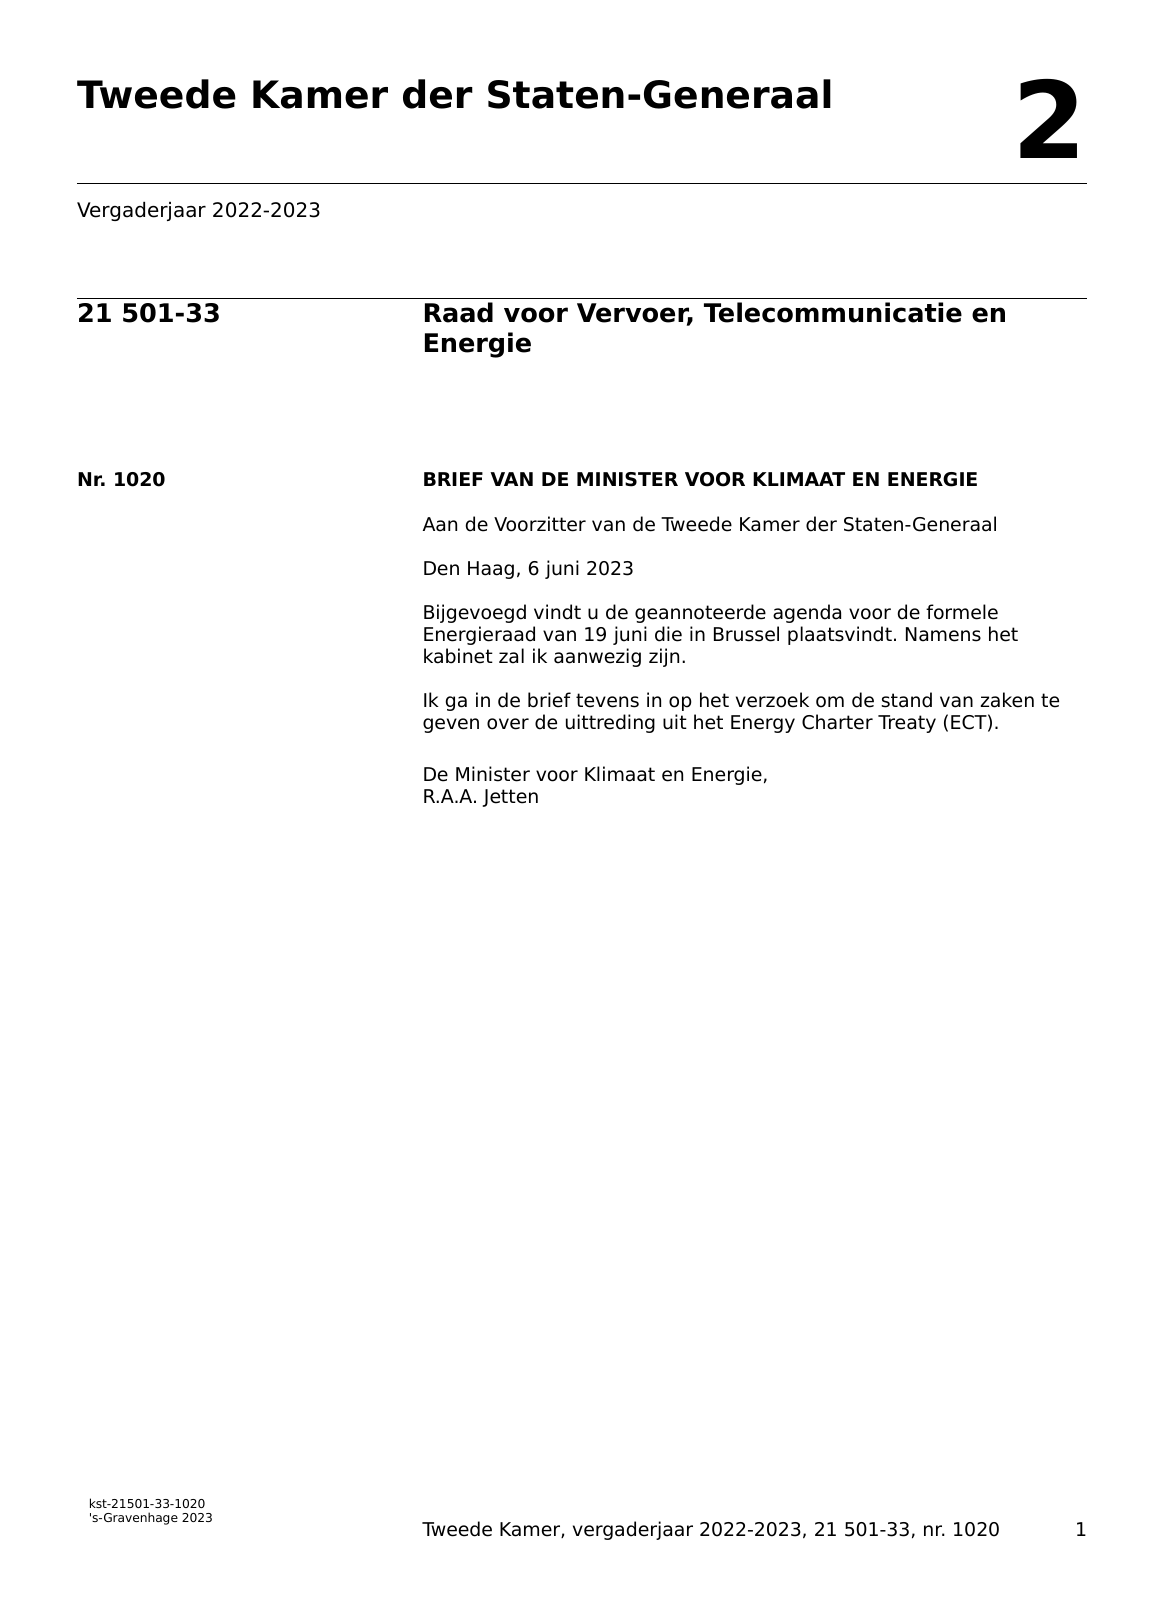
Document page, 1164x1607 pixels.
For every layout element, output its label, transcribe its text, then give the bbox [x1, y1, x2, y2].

text Ik ga in de brief tevens in op het verzoek om de stand van zaken te geven over de uittreding uit het Energy Charter Treaty (ECT). [422, 690, 1087, 734]
text De Minister voor Klimaat en Energie, R.A.A. Jetten [422, 764, 1087, 808]
table_cell Vergaderjaar 2022-2023 [77, 184, 1087, 298]
table_header 2 [886, 59, 1087, 183]
text kst-21501-33-1020 [88, 1497, 323, 1511]
table_header Tweede Kamer der Staten-Generaal [77, 59, 886, 183]
text Aan de Voorzitter van de Tweede Kamer der Staten-Generaal [422, 513, 1087, 536]
text Bijgevoegd vindt u de geannoteerde agenda voor de formele Energieraad van 19 juni die in Brussel plaatsvindt. Namens het kabinet zal ik aanwezig zijn. [422, 602, 1087, 668]
text Den Haag, 6 juni 2023 [422, 558, 1087, 580]
text 's-Gravenhage 2023 [88, 1511, 323, 1525]
subtitle 21 501-33 Raad voor Vervoer, Telecommunicatie en Energie [77, 299, 1087, 358]
subtitle Nr. 1020 BRIEF VAN DE MINISTER VOOR KLIMAAT EN ENERGIE [77, 469, 1087, 491]
